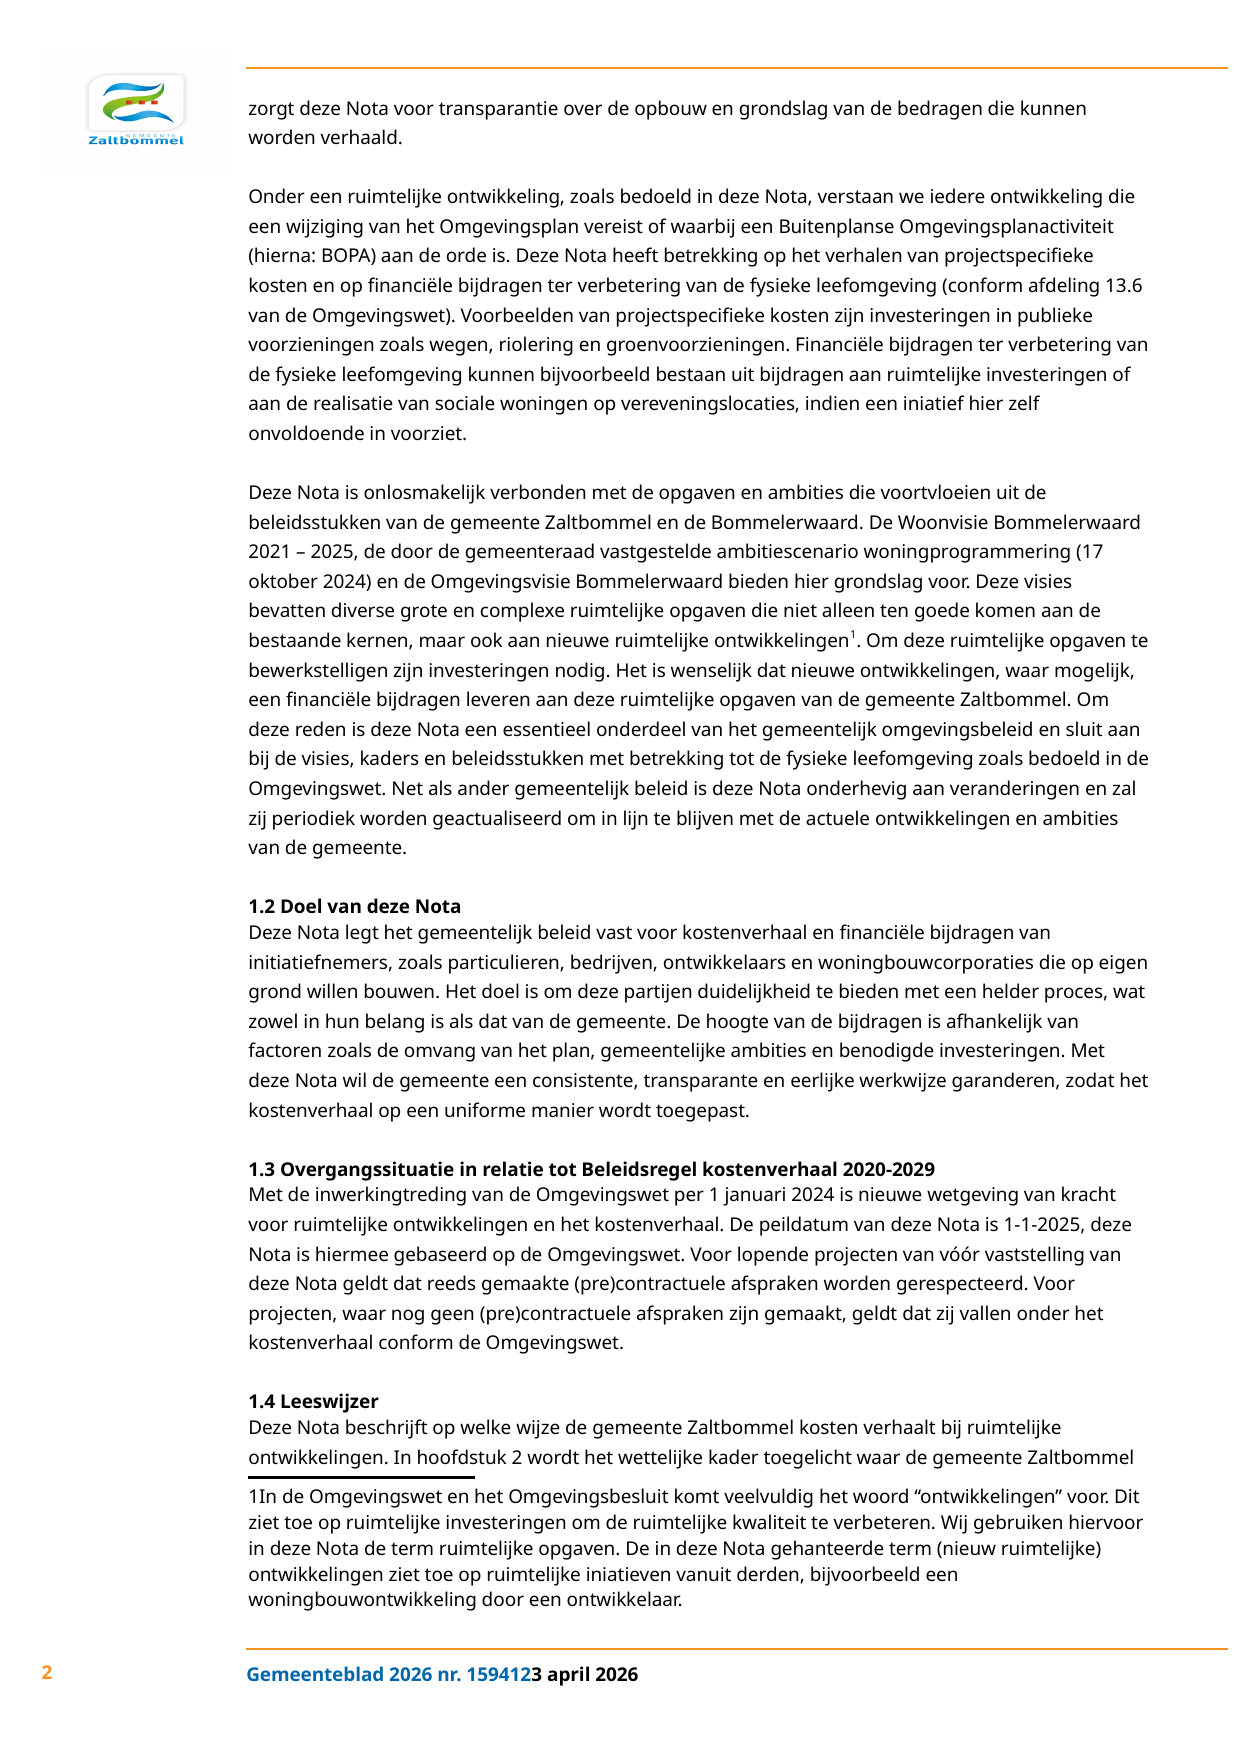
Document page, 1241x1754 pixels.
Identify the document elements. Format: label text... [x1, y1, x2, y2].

text 1.2 Doel van deze Nota [248, 893, 1152, 919]
text 1.4 Leeswijzer [248, 1389, 1152, 1414]
text Deze Nota is onlosmakelijk verbonden met de opgaven en ambities die voortvloeien uit de beleidsstukken van de gemeente Zaltbommel en de Bommelerwaard. De Woonvisie Bommelerwaard 2021 – 2025, de door de gemeenteraad vastgestelde ambitiescenario woningprogrammering (17 oktober 2024) en de Omgevingsvisie Bommelerwaard bieden hier grondslag voor. Deze visies bevatten diverse grote en complexe ruimtelijke opgaven die niet alleen ten goede komen aan de bestaande kernen, maar ook aan nieuwe ruimtelijke ontwikkelingen. Om deze ruimtelijke opgaven te bewerkstelligen zijn investeringen nodig. Het is wenselijk dat nieuwe ontwikkelingen, waar mogelijk, een financiële bijdragen leveren aan deze ruimtelijke opgaven van de gemeente Zaltbommel. Om deze reden is deze Nota een essentieel onderdeel van het gemeentelijk omgevingsbeleid en sluit aan bij de visies, kaders en beleidsstukken met betrekking tot de fysieke leefomgeving zoals bedoeld in de Omgevingswet. Net als ander gemeentelijk beleid is deze Nota onderhevig aan veranderingen en zal zij periodiek worden geactualiseerd om in lijn te blijven met de actuele ontwikkelingen en ambities van de gemeente. [248, 479, 1152, 860]
picture [41, 47, 231, 172]
text Onder een ruimtelijke ontwikkeling, zoals bedoeld in deze Nota, verstaan we iedere ontwikkeling die een wijziging van het Omgevingsplan vereist of waarbij een Buitenplanse Omgevingsplanactiviteit (hierna: BOPA) aan de orde is. Deze Nota heeft betrekking op het verhalen van projectspecifieke kosten en op financiële bijdragen ter verbetering van de fysieke leefomgeving (conform afdeling 13.6 van de Omgevingswet). Voorbeelden van projectspecifieke kosten zijn investeringen in publieke voorzieningen zoals wegen, riolering en groenvoorzieningen. Financiële bijdragen ter verbetering van de fysieke leefomgeving kunnen bijvoorbeeld bestaan uit bijdragen aan ruimtelijke investeringen of aan de realisatie van sociale woningen op vereveningslocaties, indien een iniatief hier zelf onvoldoende in voorziet. [248, 183, 1152, 446]
text 1.3 Overgangssituatie in relatie tot Beleidsregel kostenverhaal 2020-2029 [248, 1156, 1152, 1182]
text Deze Nota legt het gemeentelijk beleid vast voor kostenverhaal en financiële bijdragen van initiatiefnemers, zoals particulieren, bedrijven, ontwikkelaars en woningbouwcorporaties die op eigen grond willen bouwen. Het doel is om deze partijen duidelijkheid te bieden met een helder proces, wat zowel in hun belang is als dat van de gemeente. De hoogte van de bijdragen is afhankelijk van factoren zoals de omvang van het plan, gemeentelijke ambities en benodigde investeringen. Met deze Nota wil de gemeente een consistente, transparante en eerlijke werkwijze garanderen, zodat het kostenverhaal op een uniforme manier wordt toegepast. [248, 919, 1152, 1122]
text zorgt deze Nota voor transparantie over de opbouw en grondslag van de bedragen die kunnen worden verhaald. [248, 95, 1152, 150]
text Met de inwerkingtreding van de Omgevingswet per 1 januari 2024 is nieuwe wetgeving van kracht voor ruimtelijke ontwikkelingen en het kostenverhaal. De peildatum van deze Nota is 1-1-2025, deze Nota is hiermee gebaseerd op de Omgevingswet. Voor lopende projecten van vóór vaststelling van deze Nota geldt dat reeds gemaakte (pre)contractuele afspraken worden gerespecteerd. Voor projecten, waar nog geen (pre)contractuele afspraken zijn gemaakt, geldt dat zij vallen onder het kostenverhaal conform de Omgevingswet. [248, 1182, 1152, 1355]
text In de Omgevingswet en het Omgevingsbesluit komt veelvuldig het woord “ontwikkelingen” voor. Dit ziet toe op ruimtelijke investeringen om de ruimtelijke kwaliteit te verbeteren. Wij gebruiken hiervoor in deze Nota de term ruimtelijke opgaven. De in deze Nota gehanteerde term (nieuw ruimtelijke) ontwikkelingen ziet toe op ruimtelijke iniatieven vanuit derden, bijvoorbeeld een woningbouwontwikkeling door een ontwikkelaar. [248, 1483, 1152, 1612]
text Deze Nota beschrijft op welke wijze de gemeente Zaltbommel kosten verhaalt bij ruimtelijke ontwikkelingen. In hoofdstuk 2 wordt het wettelijke kader toegelicht waar de gemeente Zaltbommel [248, 1414, 1152, 1470]
